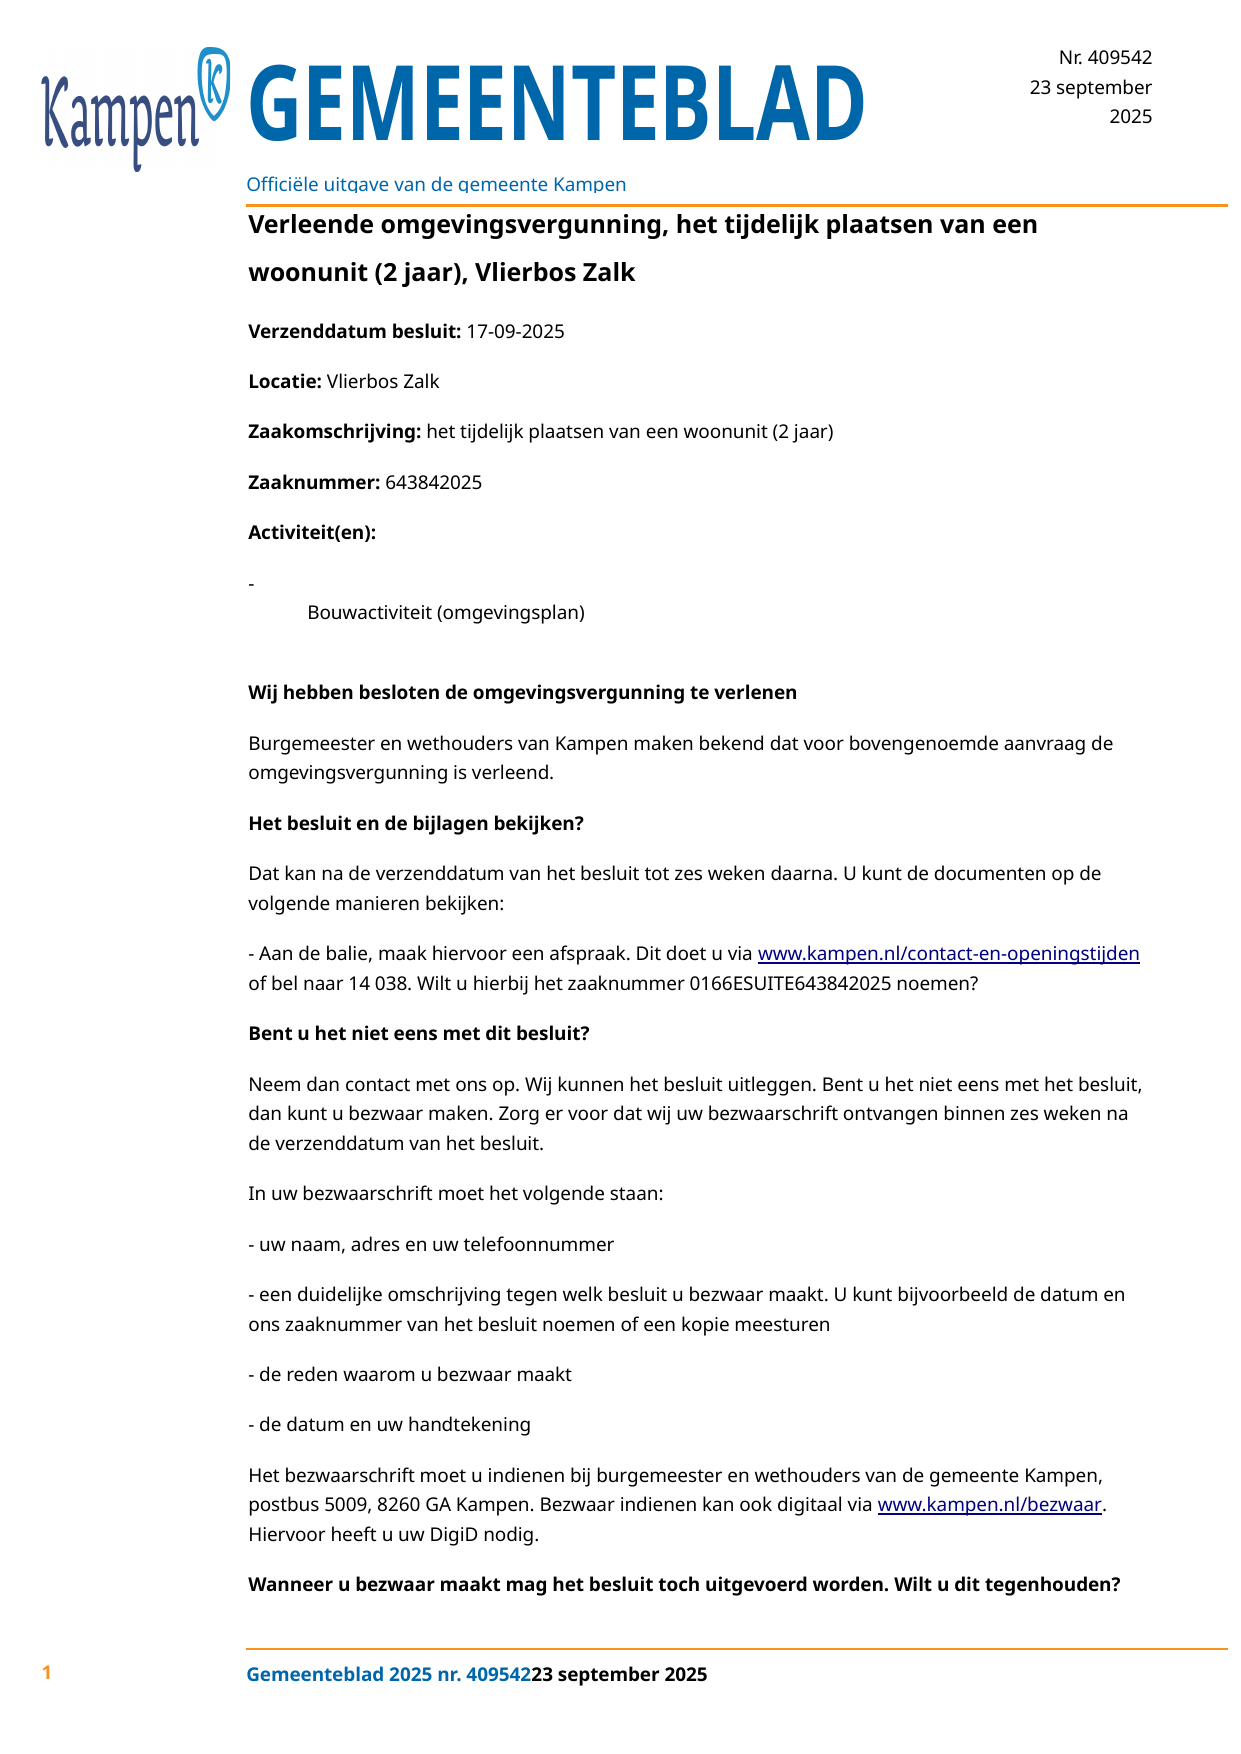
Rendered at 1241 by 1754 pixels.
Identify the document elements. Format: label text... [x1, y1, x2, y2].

text Neem dan contact met ons op. Wij kunnen het besluit uitleggen. Bent u het niet eens met het besluit, dan kunt u bezwaar maken. Zorg er voor dat wij uw bezwaarschrift ontvangen binnen zes weken na de verzenddatum van het besluit. [248, 1071, 1152, 1156]
text In uw bezwaarschrift moet het volgende staan: [248, 1180, 1152, 1206]
text Activiteit(en): [248, 519, 1152, 545]
text - een duidelijke omschrijving tegen welk besluit u bezwaar maakt. U kunt bijvoorbeeld de datum en ons zaaknummer van het besluit noemen of een kopie meesturen [248, 1281, 1152, 1337]
text Verzenddatum besluit: 17-09-2025 [248, 318, 1152, 344]
picture [41, 47, 231, 172]
text Het besluit en de bijlagen bekijken? [248, 810, 1152, 836]
text - de datum en uw handtekening [248, 1412, 1152, 1437]
text - Aan de balie, maak hiervoor een afspraak. Dit doet u via www.kampen.nl/contact-en-openingstijden of bel naar 14 038. Wilt u hierbij het zaaknummer 0166ESUITE643842025 noemen? [248, 940, 1152, 996]
text Het bezwaarschrift moet u indienen bij burgemeester en wethouders van de gemeente Kampen, postbus 5009, 8260 GA Kampen. Bezwaar indienen kan ook digitaal via www.kampen.nl/bezwaar. Hiervoor heeft u uw DigiD nodig. [248, 1462, 1152, 1547]
text Bent u het niet eens met dit besluit? [248, 1020, 1152, 1046]
text Wanneer u bezwaar maakt mag het besluit toch uitgevoerd worden. Wilt u dit tegenhouden? [248, 1572, 1152, 1597]
text Zaaknummer: 643842025 [248, 469, 1152, 495]
text - de reden waarom u bezwaar maakt [248, 1361, 1152, 1387]
text Verleende omgevingsvergunning, het tijdelijk plaatsen van een woonunit (2 jaar), Vlierbos Zalk [248, 207, 1152, 288]
list Bouwactiviteit (omgevingsplan) [248, 599, 1152, 625]
text Wij hebben besloten de omgevingsvergunning te verlenen [248, 679, 1152, 705]
text - uw naam, adres en uw telefoonnummer [248, 1231, 1152, 1257]
text Locatie: Vlierbos Zalk [248, 368, 1152, 394]
text Burgemeester en wethouders van Kampen maken bekend dat voor bovengenoemde aanvraag de omgevingsvergunning is verleend. [248, 730, 1152, 785]
text Zaakomschrijving: het tijdelijk plaatsen van een woonunit (2 jaar) [248, 419, 1152, 444]
text Dat kan na de verzenddatum van het besluit tot zes weken daarna. U kunt de documenten op de volgende manieren bekijken: [248, 860, 1152, 916]
